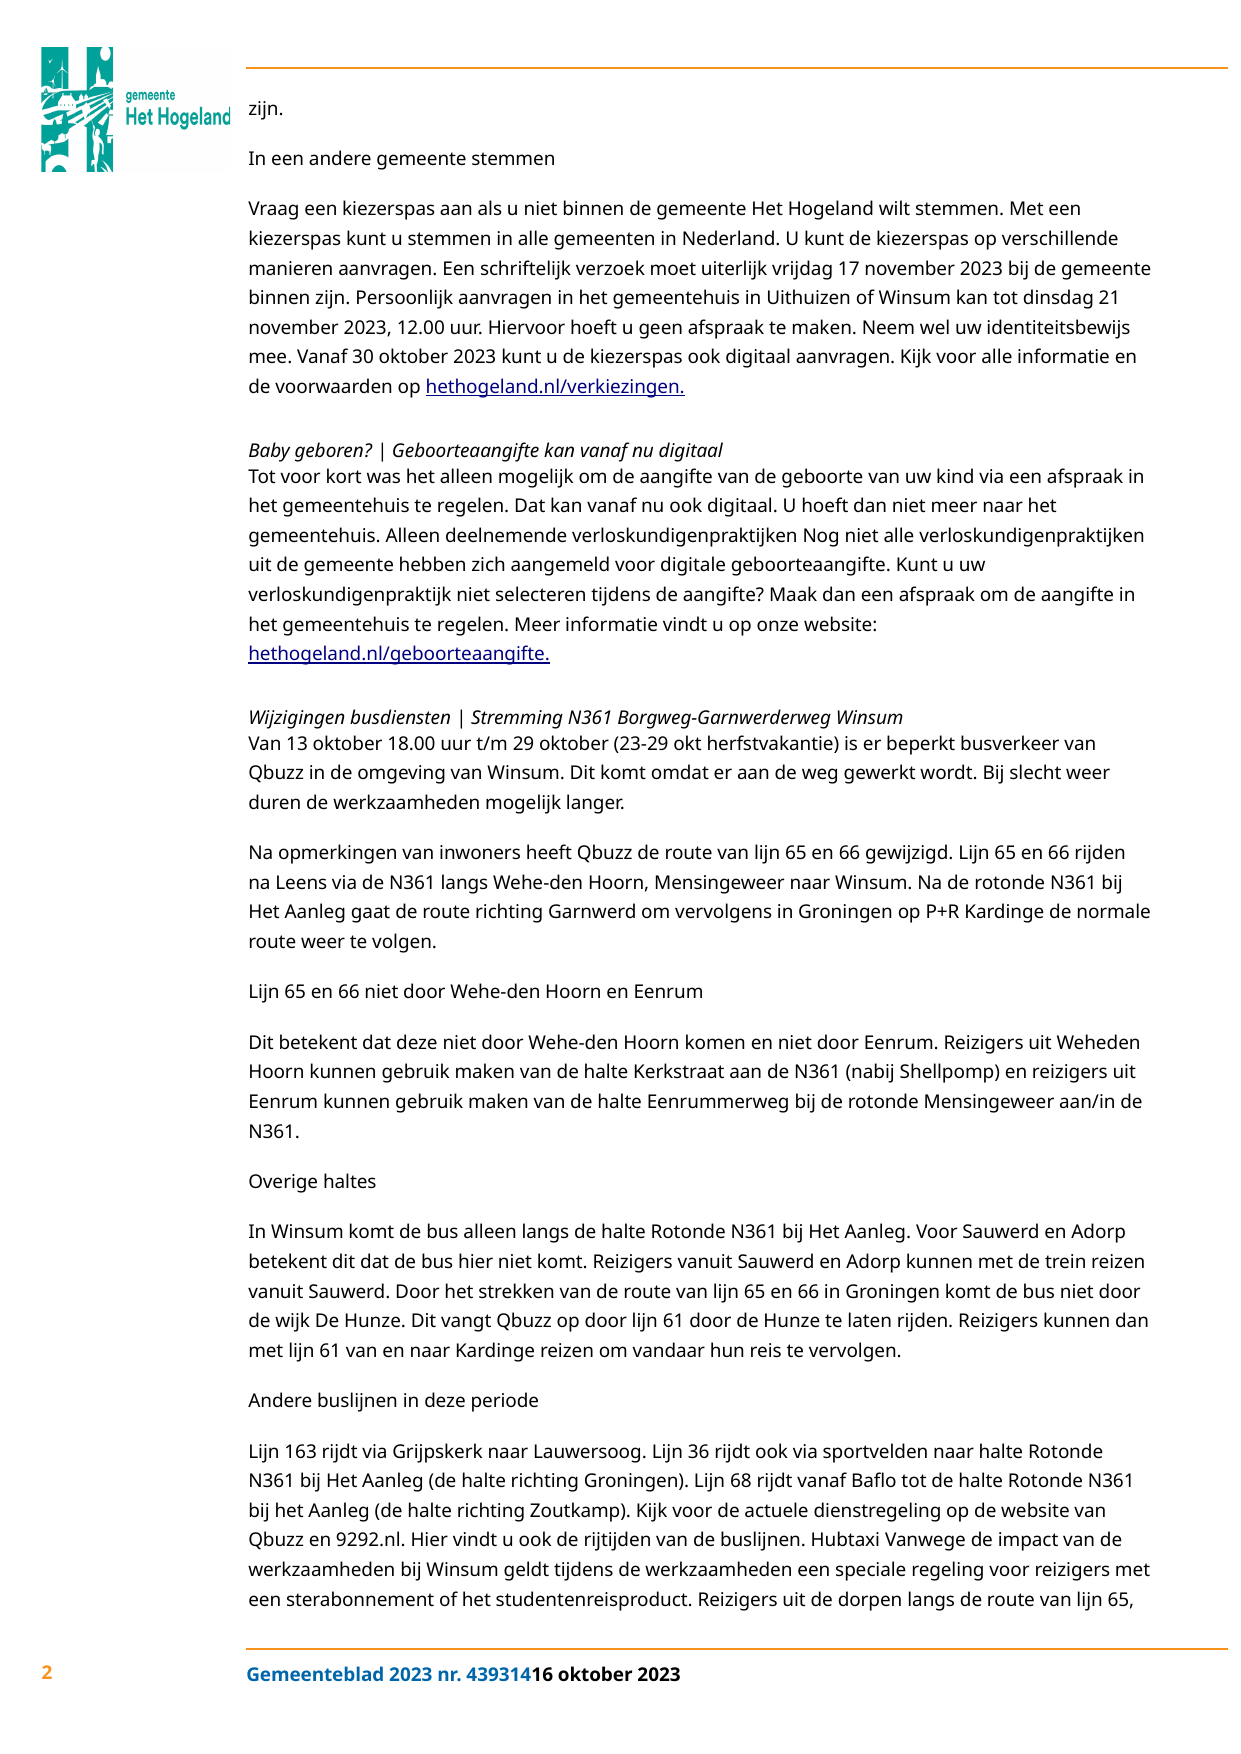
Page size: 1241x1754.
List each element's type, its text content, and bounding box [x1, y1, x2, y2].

text In een andere gemeente stemmen [248, 145, 1152, 171]
picture [41, 47, 231, 172]
text Van 13 oktober 18.00 uur t/m 29 oktober (23-29 okt herfstvakantie) is er beperkt busverkeer van Qbuzz in de omgeving van Winsum. Dit komt omdat er aan de weg gewerkt wordt. Bij slecht weer duren de werkzaamheden mogelijk langer. [248, 730, 1152, 815]
text In Winsum komt de bus alleen langs de halte Rotonde N361 bij Het Aanleg. Voor Sauwerd en Adorp betekent dit dat de bus hier niet komt. Reizigers vanuit Sauwerd en Adorp kunnen met de trein reizen vanuit Sauwerd. Door het strekken van de route van lijn 65 en 66 in Groningen komt de bus niet door de wijk De Hunze. Dit vangt Qbuzz op door lijn 61 door de Hunze te laten rijden. Reizigers kunnen dan met lijn 61 van en naar Kardinge reizen om vandaar hun reis te vervolgen. [248, 1219, 1152, 1363]
text Vraag een kiezerspas aan als u niet binnen de gemeente Het Hogeland wilt stemmen. Met een kiezerspas kunt u stemmen in alle gemeenten in Nederland. U kunt de kiezerspas op verschillende manieren aanvragen. Een schriftelijk verzoek moet uiterlijk vrijdag 17 november 2023 bij de gemeente binnen zijn. Persoonlijk aanvragen in het gemeentehuis in Uithuizen of Winsum kan tot dinsdag 21 november 2023, 12.00 uur. Hiervoor hoeft u geen afspraak te maken. Neem wel uw identiteitsbewijs mee. Vanaf 30 oktober 2023 kunt u de kiezerspas ook digitaal aanvragen. Kijk voor alle informatie en de voorwaarden op hethogeland.nl/verkiezingen. [248, 196, 1152, 399]
text Baby geboren? | Geboorteaangifte kan vanaf nu digitaal [248, 437, 1152, 463]
text zijn. [248, 95, 1152, 121]
text Lijn 65 en 66 niet door Wehe-den Hoorn en Eenrum [248, 979, 1152, 1004]
text Lijn 163 rijdt via Grijpskerk naar Lauwersoog. Lijn 36 rijdt ook via sportvelden naar halte Rotonde N361 bij Het Aanleg (de halte richting Groningen). Lijn 68 rijdt vanaf Baflo tot de halte Rotonde N361 bij het Aanleg (de halte richting Zoutkamp). Kijk voor de actuele dienstregeling op de website van Qbuzz en 9292.nl. Hier vindt u ook de rijtijden van de buslijnen. Hubtaxi Vanwege de impact van de werkzaamheden bij Winsum geldt tijdens de werkzaamheden een speciale regeling voor reizigers met een sterabonnement of het studentenreisproduct. Reizigers uit de dorpen langs de route van lijn 65, [248, 1438, 1152, 1612]
text Overige haltes [248, 1168, 1152, 1194]
text Dit betekent dat deze niet door Wehe-den Hoorn komen en niet door Eenrum. Reizigers uit Weheden Hoorn kunnen gebruik maken van de halte Kerkstraat aan de N361 (nabij Shellpomp) en reizigers uit Eenrum kunnen gebruik maken van de halte Eenrummerweg bij de rotonde Mensingeweer aan/in de N361. [248, 1029, 1152, 1144]
text Na opmerkingen van inwoners heeft Qbuzz de route van lijn 65 en 66 gewijzigd. Lijn 65 en 66 rijden na Leens via de N361 langs Wehe-den Hoorn, Mensingeweer naar Winsum. Na de rotonde N361 bij Het Aanleg gaat de route richting Garnwerd om vervolgens in Groningen op P+R Kardinge de normale route weer te volgen. [248, 839, 1152, 954]
text Tot voor kort was het alleen mogelijk om de aangifte van de geboorte van uw kind via een afspraak in het gemeentehuis te regelen. Dat kan vanaf nu ook digitaal. U hoeft dan niet meer naar het gemeentehuis. Alleen deelnemende verloskundigenpraktijken Nog niet alle verloskundigenpraktijken uit de gemeente hebben zich aangemeld voor digitale geboorteaangifte. Kunt u uw verloskundigenpraktijk niet selecteren tijdens de aangifte? Maak dan een afspraak om de aangifte in het gemeentehuis te regelen. Meer informatie vindt u op onze website: hethogeland.nl/geboorteaangifte. [248, 463, 1152, 666]
text Andere buslijnen in deze periode [248, 1387, 1152, 1413]
text Wijzigingen busdiensten | Stremming N361 Borgweg-Garnwerderweg Winsum [248, 704, 1152, 730]
